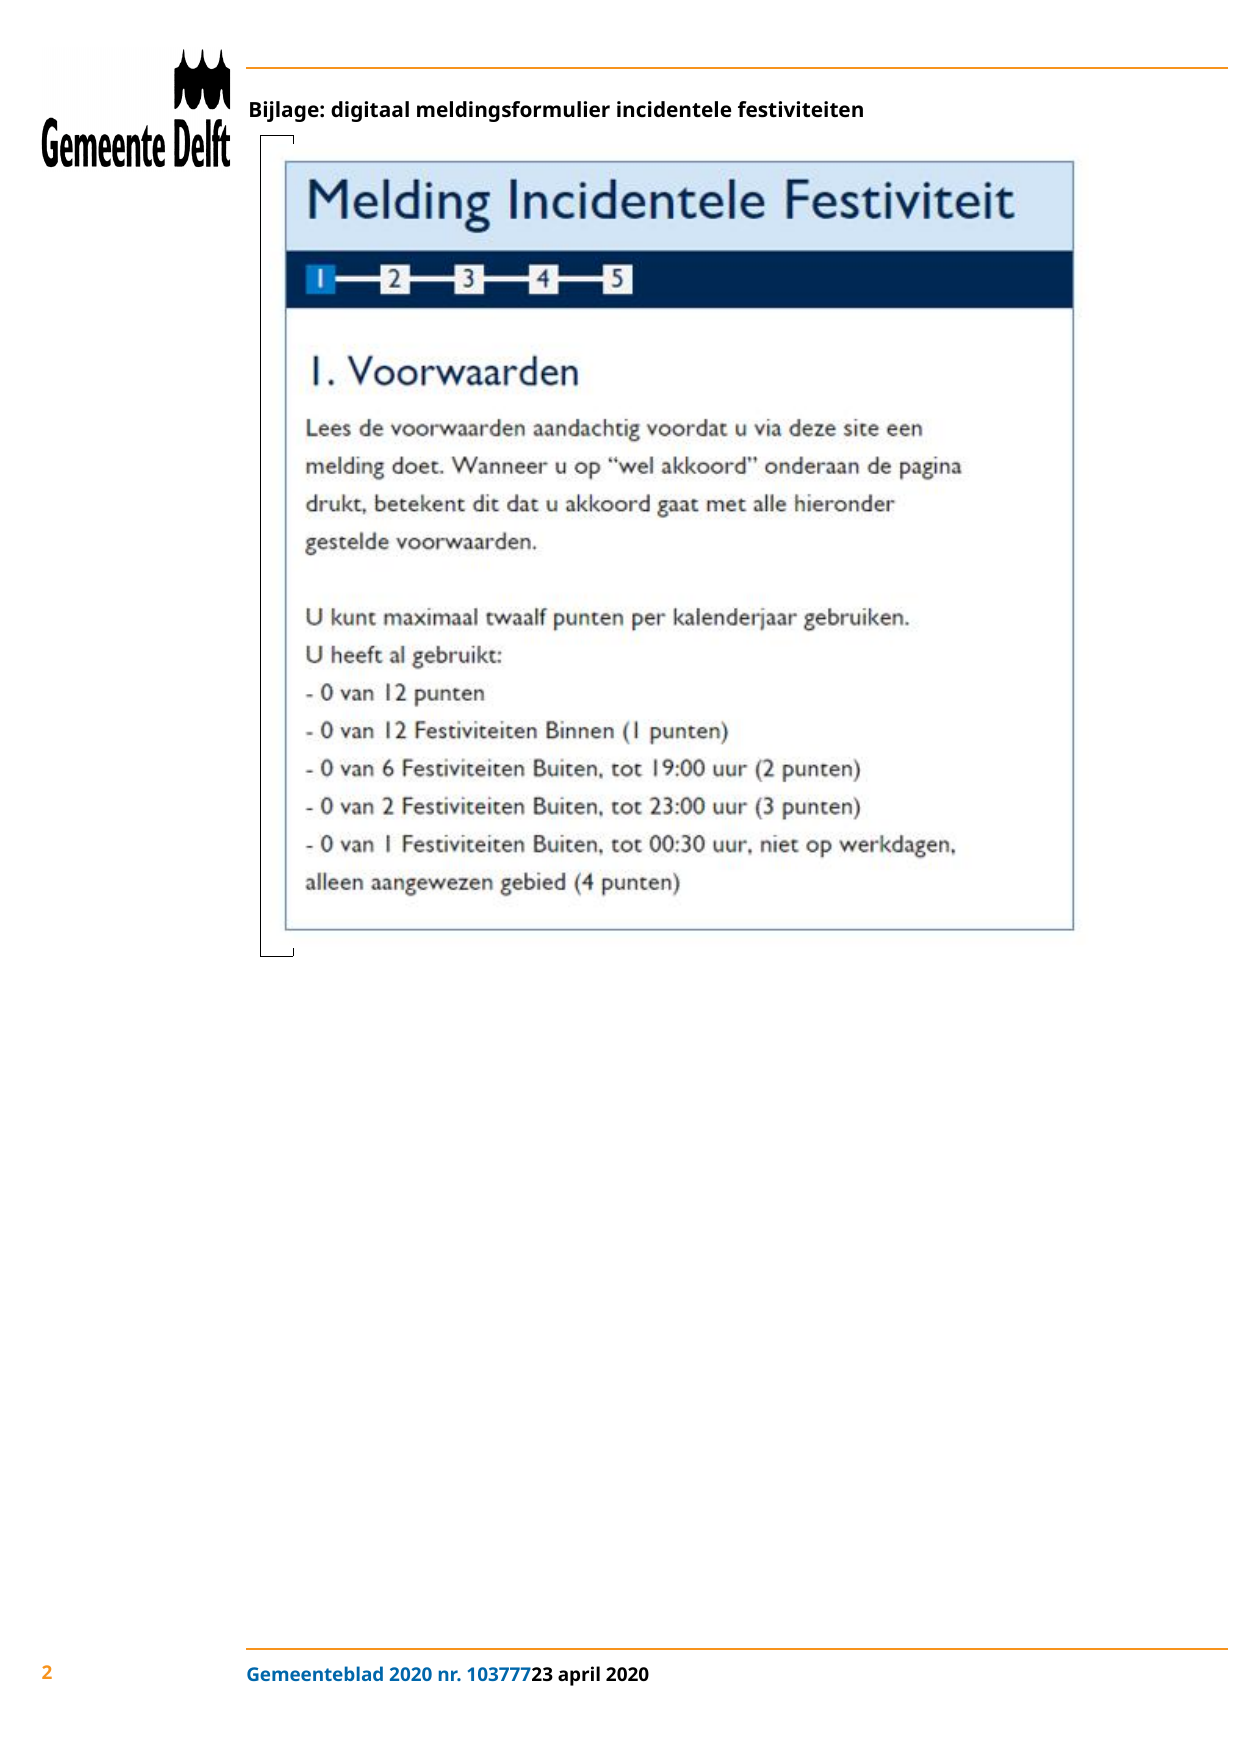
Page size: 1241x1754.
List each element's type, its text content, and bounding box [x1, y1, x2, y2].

picture [41, 47, 231, 172]
text Bijlage: digitaal meldingsformulier incidentele festiviteiten [248, 95, 1152, 123]
picture [268, 144, 1090, 948]
